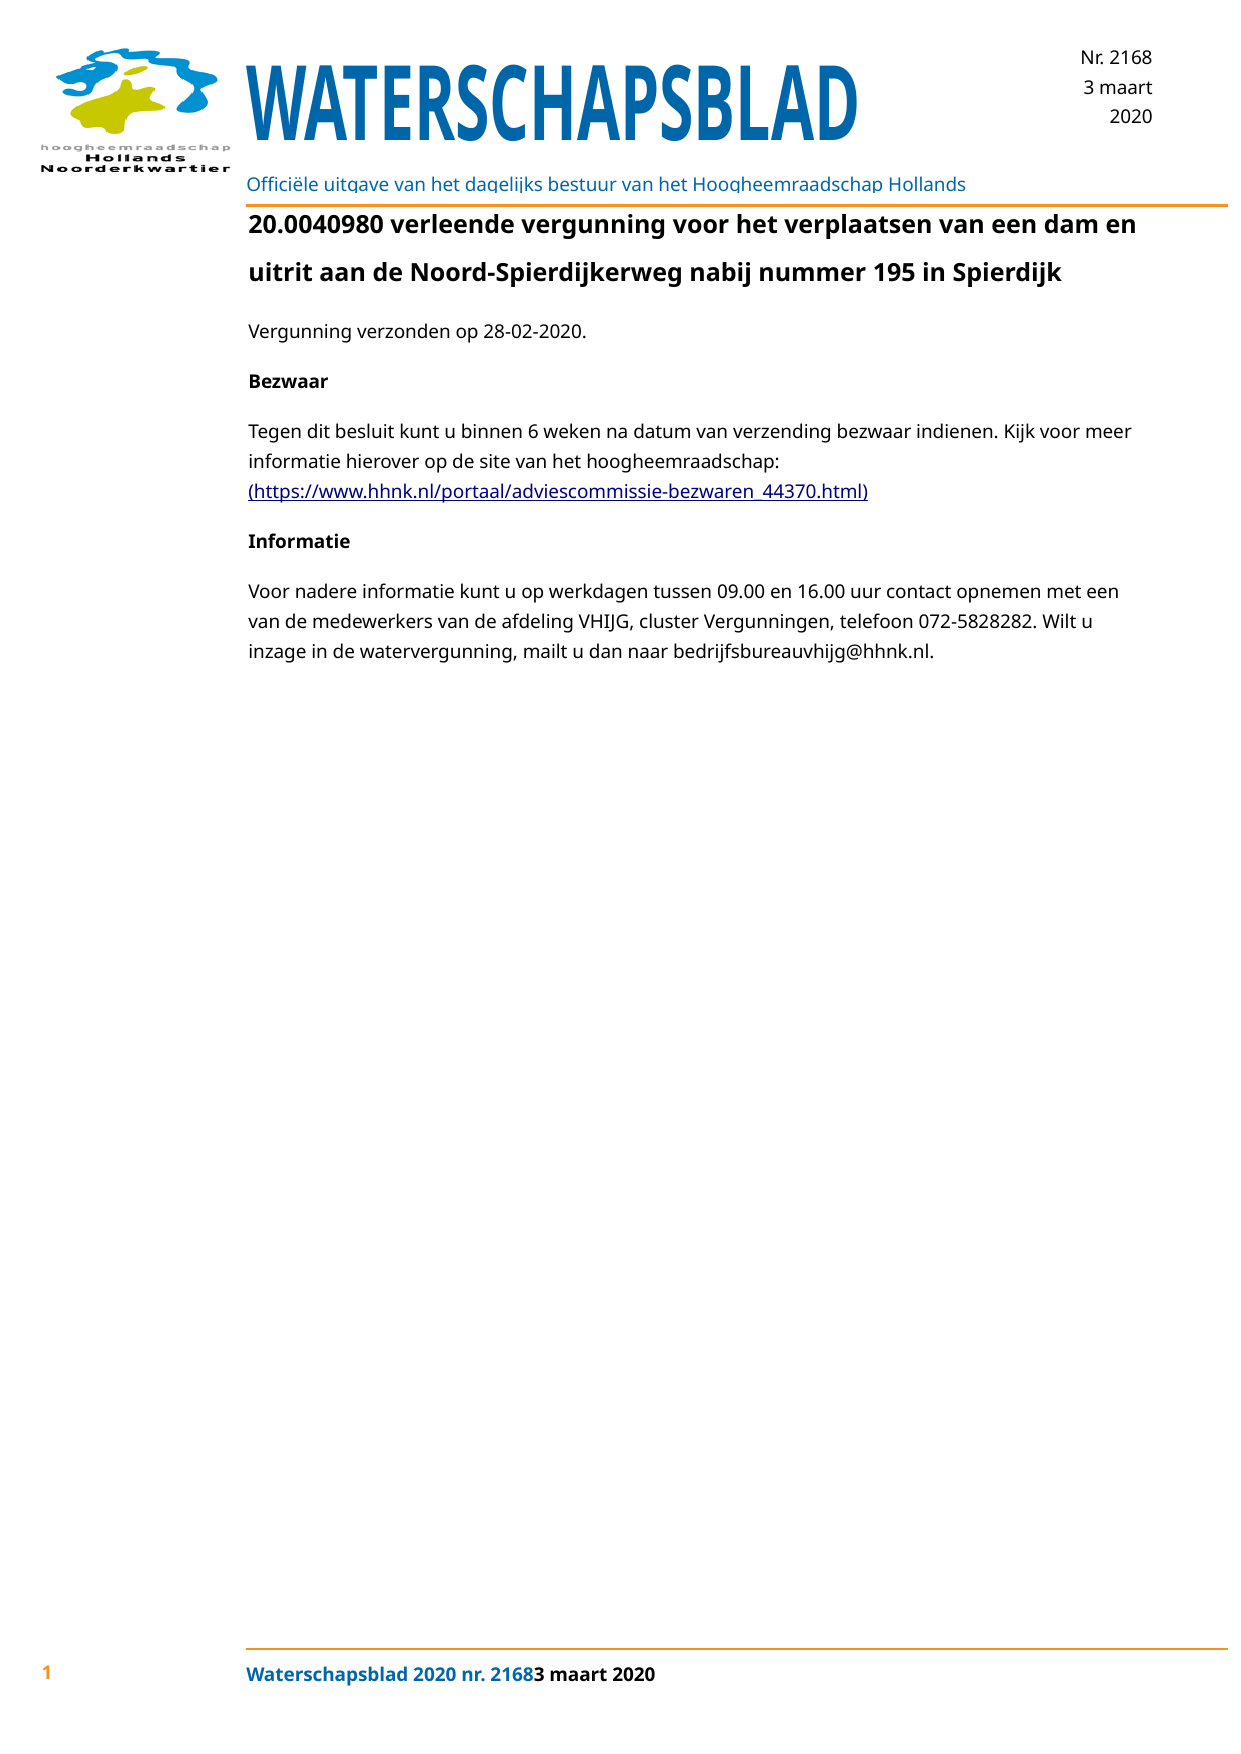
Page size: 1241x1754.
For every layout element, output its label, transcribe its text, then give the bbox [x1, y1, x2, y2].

text Voor nadere informatie kunt u op werkdagen tussen 09.00 en 16.00 uur contact opnemen met een van de medewerkers van de afdeling VHIJG, cluster Vergunningen, telefoon 072-5828282. Wilt u inzage in de watervergunning, mailt u dan naar bedrijfsbureauvhijg@hhnk.nl. [248, 579, 1152, 664]
picture [41, 47, 231, 172]
text Bezwaar [248, 368, 1152, 394]
text Informatie [248, 528, 1152, 554]
text Tegen dit besluit kunt u binnen 6 weken na datum van verzending bezwaar indienen. Kijk voor meer informatie hierover op de site van het hoogheemraadschap: (https://www.hhnk.nl/portaal/adviescommissie-bezwaren_44370.html) [248, 419, 1152, 504]
text 20.0040980 verleende vergunning voor het verplaatsen van een dam en uitrit aan de Noord-Spierdijkerweg nabij nummer 195 in Spierdijk [248, 207, 1152, 288]
text Vergunning verzonden op 28-02-2020. [248, 318, 1152, 344]
